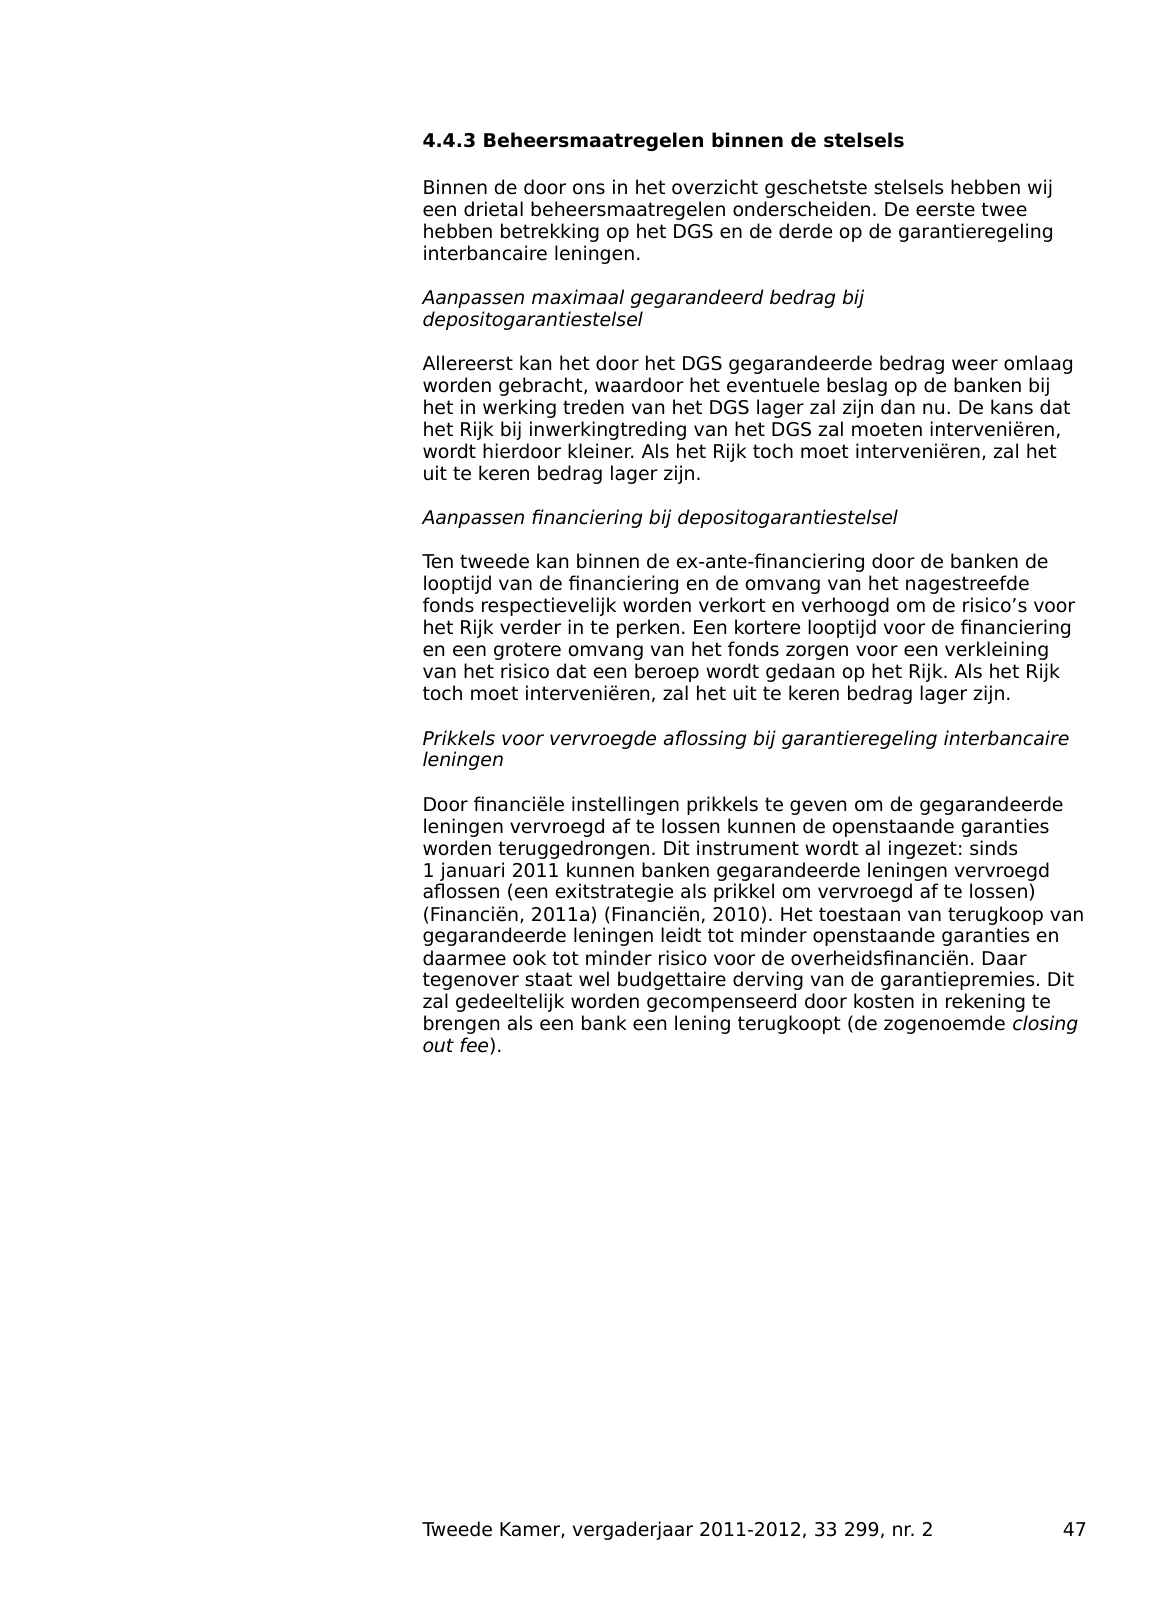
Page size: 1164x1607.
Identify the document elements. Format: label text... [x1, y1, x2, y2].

subtitle 4.4.3 Beheersmaatregelen binnen de stelsels [422, 130, 1087, 152]
text Ten tweede kan binnen de ex-ante-financiering door de banken de looptijd van de financiering en de omvang van het nagestreefde fonds respectievelijk worden verkort en verhoogd om de risico’s voor het Rijk verder in te perken. Een kortere looptijd voor de financiering en een grotere omvang van het fonds zorgen voor een verkleining van het risico dat een beroep wordt gedaan op het Rijk. Als het Rijk toch moet interveniëren, zal het uit te keren bedrag lager zijn. [422, 551, 1087, 705]
subtitle Prikkels voor vervroegde aflossing bij garantieregeling interbancaire leningen [422, 727, 1087, 771]
text Door financiële instellingen prikkels te geven om de gegarandeerde leningen vervroegd af te lossen kunnen de openstaande garanties worden teruggedrongen. Dit instrument wordt al ingezet: sinds 1 januari 2011 kunnen banken gegarandeerde leningen vervroegd aflossen (een exitstrategie als prikkel om vervroegd af te lossen) (Financiën, 2011a) (Financiën, 2010). Het toestaan van terugkoop van gegarandeerde leningen leidt tot minder openstaande garanties en daarmee ook tot minder risico voor de overheidsfinanciën. Daar tegenover staat wel budgettaire derving van de garantiepremies. Dit zal gedeeltelijk worden gecompenseerd door kosten in rekening te brengen als een bank een lening terugkoopt (de zogenoemde closing out fee). [422, 793, 1087, 1057]
subtitle Aanpassen financiering bij depositogarantiestelsel [422, 507, 1087, 529]
text Allereerst kan het door het DGS gegarandeerde bedrag weer omlaag worden gebracht, waardoor het eventuele beslag op de banken bij het in werking treden van het DGS lager zal zijn dan nu. De kans dat het Rijk bij inwerkingtreding van het DGS zal moeten interveniëren, wordt hierdoor kleiner. Als het Rijk toch moet interveniëren, zal het uit te keren bedrag lager zijn. [422, 353, 1087, 485]
subtitle Aanpassen maximaal gegarandeerd bedrag bij depositogarantiestelsel [422, 287, 1087, 331]
text Binnen de door ons in het overzicht geschetste stelsels hebben wij een drietal beheersmaatregelen onderscheiden. De eerste twee hebben betrekking op het DGS en de derde op de garantieregeling interbancaire leningen. [422, 177, 1087, 265]
